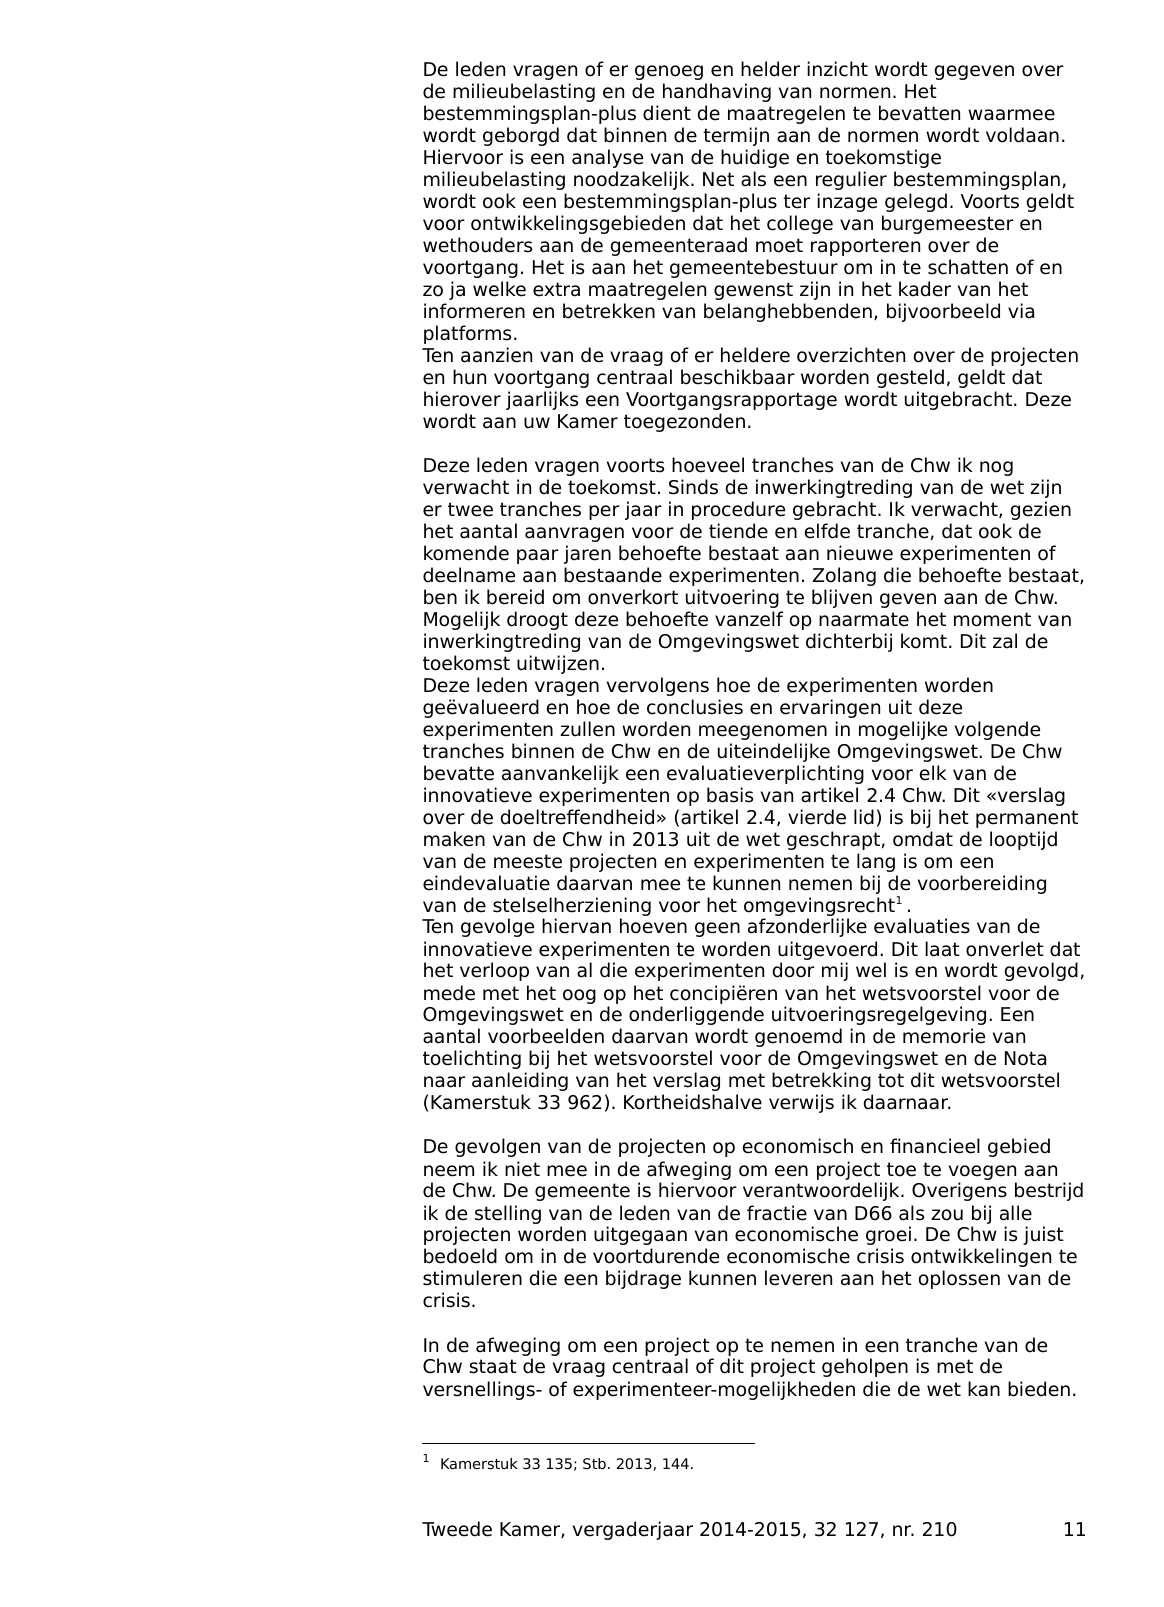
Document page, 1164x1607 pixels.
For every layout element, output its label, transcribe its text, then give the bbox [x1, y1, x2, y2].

text In de afweging om een project op te nemen in een tranche van de Chw staat de vraag centraal of dit project geholpen is met de versnellings- of experimenteer-mogelijkheden die de wet kan bieden. [422, 1334, 1087, 1400]
text Ten aanzien van de vraag of er heldere overzichten over de projecten en hun voortgang centraal beschikbaar worden gesteld, geldt dat hierover jaarlijks een Voortgangsrapportage wordt uitgebracht. Deze wordt aan uw Kamer toegezonden. [422, 345, 1087, 433]
text De leden vragen of er genoeg en helder inzicht wordt gegeven over de milieubelasting en de handhaving van normen. Het bestemmingsplan-plus dient de maatregelen te bevatten waarmee wordt geborgd dat binnen de termijn aan de normen wordt voldaan. Hiervoor is een analyse van de huidige en toekomstige milieubelasting noodzakelijk. Net als een regulier bestemmingsplan, wordt ook een bestemmingsplan-plus ter inzage gelegd. Voorts geldt voor ontwikkelingsgebieden dat het college van burgemeester en wethouders aan de gemeenteraad moet rapporteren over de voortgang. Het is aan het gemeentebestuur om in te schatten of en zo ja welke extra maatregelen gewenst zijn in het kader van het informeren en betrekken van belanghebbenden, bijvoorbeeld via platforms. [422, 59, 1087, 345]
text Deze leden vragen voorts hoeveel tranches van de Chw ik nog verwacht in de toekomst. Sinds de inwerkingtreding van de wet zijn er twee tranches per jaar in procedure gebracht. Ik verwacht, gezien het aantal aanvragen voor de tiende en elfde tranche, dat ook de komende paar jaren behoefte bestaat aan nieuwe experimenten of deelname aan bestaande experimenten. Zolang die behoefte bestaat, ben ik bereid om onverkort uitvoering te blijven geven aan de Chw. Mogelijk droogt deze behoefte vanzelf op naarmate het moment van inwerkingtreding van de Omgevingswet dichterbij komt. Dit zal de toekomst uitwijzen. [422, 455, 1087, 675]
text Deze leden vragen vervolgens hoe de experimenten worden geëvalueerd en hoe de conclusies en ervaringen uit deze experimenten zullen worden meegenomen in mogelijke volgende tranches binnen de Chw en de uiteindelijke Omgevingswet. De Chw bevatte aanvankelijk een evaluatieverplichting voor elk van de innovatieve experimenten op basis van artikel 2.4 Chw. Dit «verslag over de doeltreffendheid» (artikel 2.4, vierde lid) is bij het permanent maken van de Chw in 2013 uit de wet geschrapt, omdat de looptijd van de meeste projecten en experimenten te lang is om een eindevaluatie daarvan mee te kunnen nemen bij de voorbereiding van de stelselherziening voor het omgevingsrecht. [422, 675, 1087, 916]
text Kamerstuk 33 135; Stb. 2013, 144. [422, 1452, 1087, 1474]
text Ten gevolge hiervan hoeven geen afzonderlijke evaluaties van de innovatieve experimenten te worden uitgevoerd. Dit laat onverlet dat het verloop van al die experimenten door mij wel is en wordt gevolgd, mede met het oog op het concipiëren van het wetsvoorstel voor de Omgevingswet en de onderliggende uitvoeringsregelgeving. Een aantal voorbeelden daarvan wordt genoemd in de memorie van toelichting bij het wetsvoorstel voor de Omgevingswet en de Nota naar aanleiding van het verslag met betrekking tot dit wetsvoorstel (Kamerstuk 33 962). Kortheidshalve verwijs ik daarnaar. [422, 916, 1087, 1114]
text De gevolgen van de projecten op economisch en financieel gebied neem ik niet mee in de afweging om een project toe te voegen aan de Chw. De gemeente is hiervoor verantwoordelijk. Overigens bestrijd ik de stelling van de leden van de fractie van D66 als zou bij alle projecten worden uitgegaan van economische groei. De Chw is juist bedoeld om in de voortdurende economische crisis ontwikkelingen te stimuleren die een bijdrage kunnen leveren aan het oplossen van de crisis. [422, 1136, 1087, 1312]
